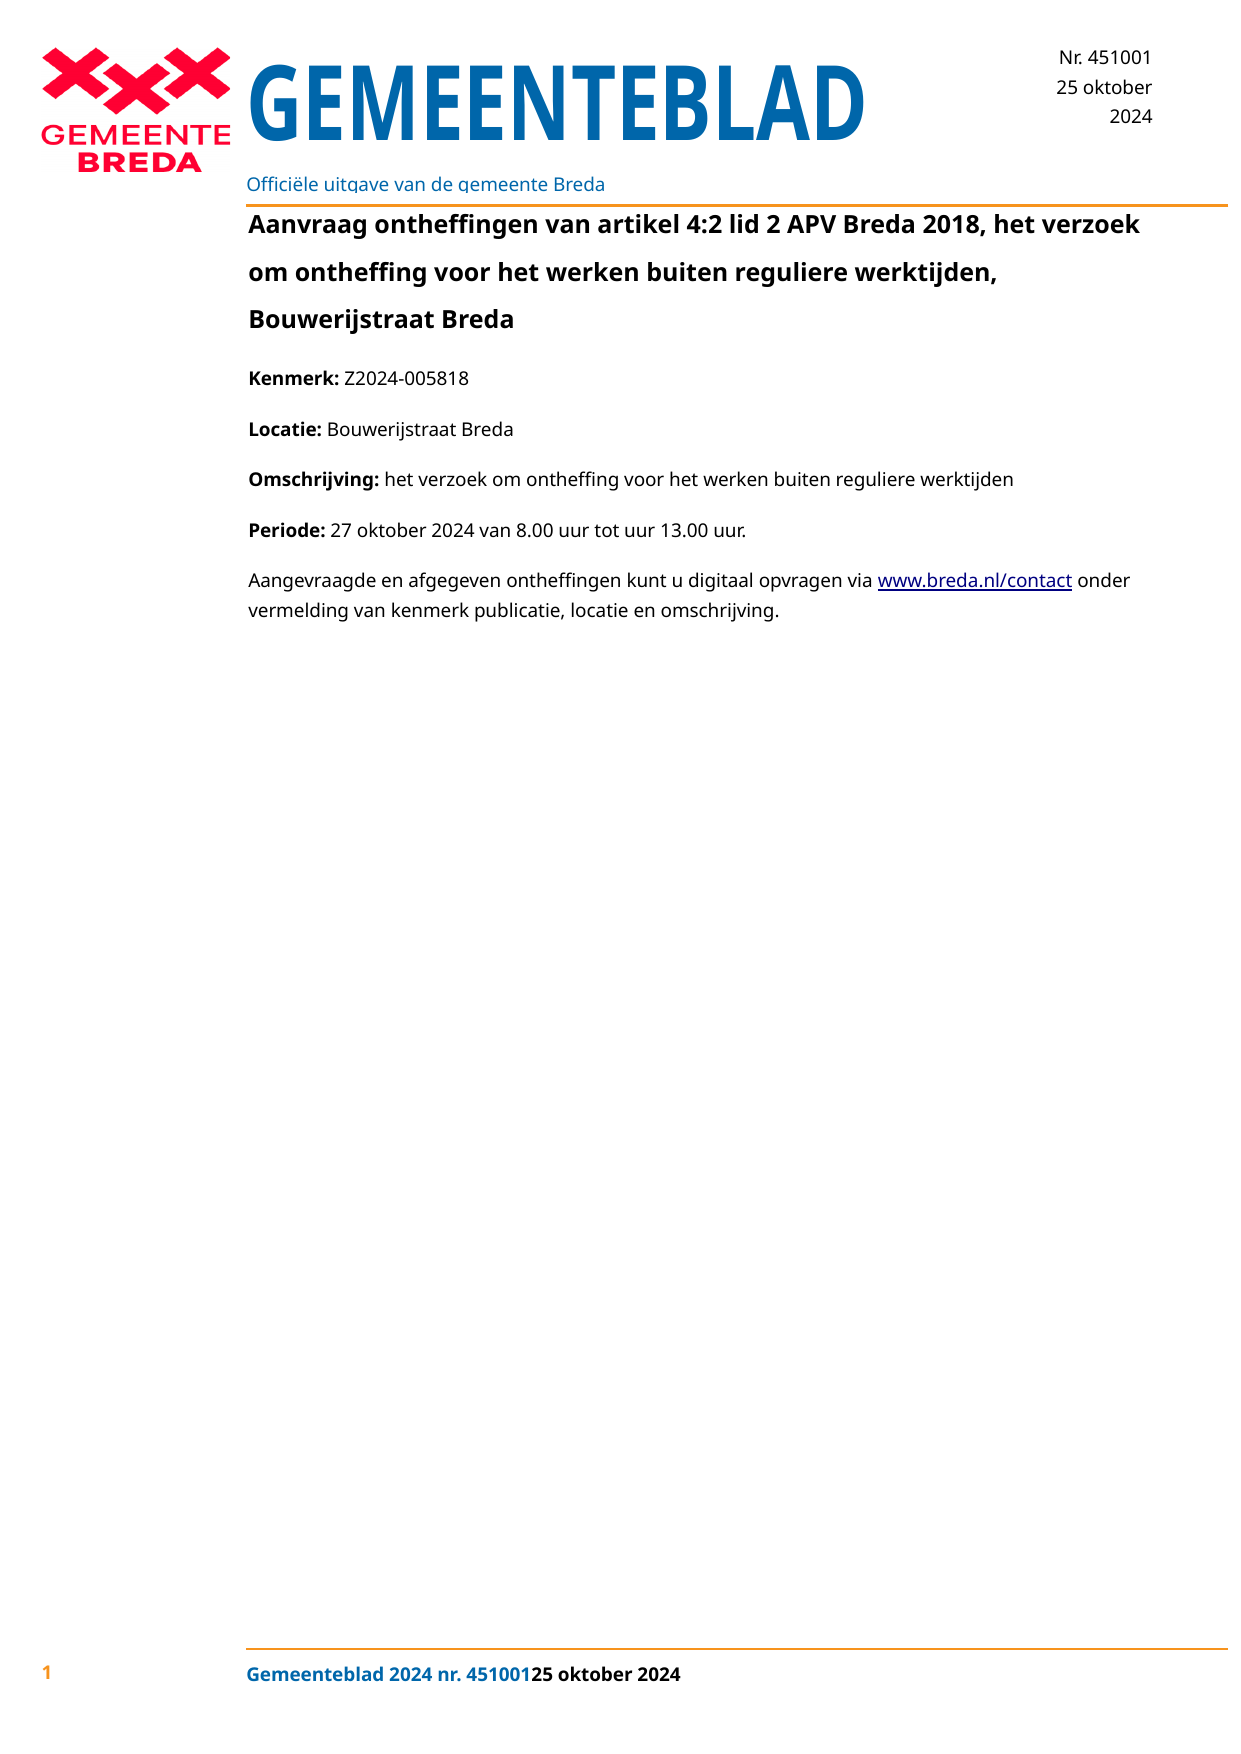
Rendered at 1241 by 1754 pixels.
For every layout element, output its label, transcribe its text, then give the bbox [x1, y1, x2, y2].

text Aanvraag ontheffingen van artikel 4:2 lid 2 APV Breda 2018, het verzoek om ontheffing voor het werken buiten reguliere werktijden, Bouwerijstraat Breda [248, 207, 1152, 336]
text Periode: 27 oktober 2024 van 8.00 uur tot uur 13.00 uur. [248, 517, 1152, 542]
text Locatie: Bouwerijstraat Breda [248, 416, 1152, 442]
text Omschrijving: het verzoek om ontheffing voor het werken buiten reguliere werktijden [248, 466, 1152, 492]
picture [41, 47, 231, 172]
text Kenmerk: Z2024-005818 [248, 366, 1152, 391]
text Aangevraagde en afgegeven ontheffingen kunt u digitaal opvragen via www.breda.nl/contact onder vermelding van kenmerk publicatie, locatie en omschrijving. [248, 567, 1152, 622]
